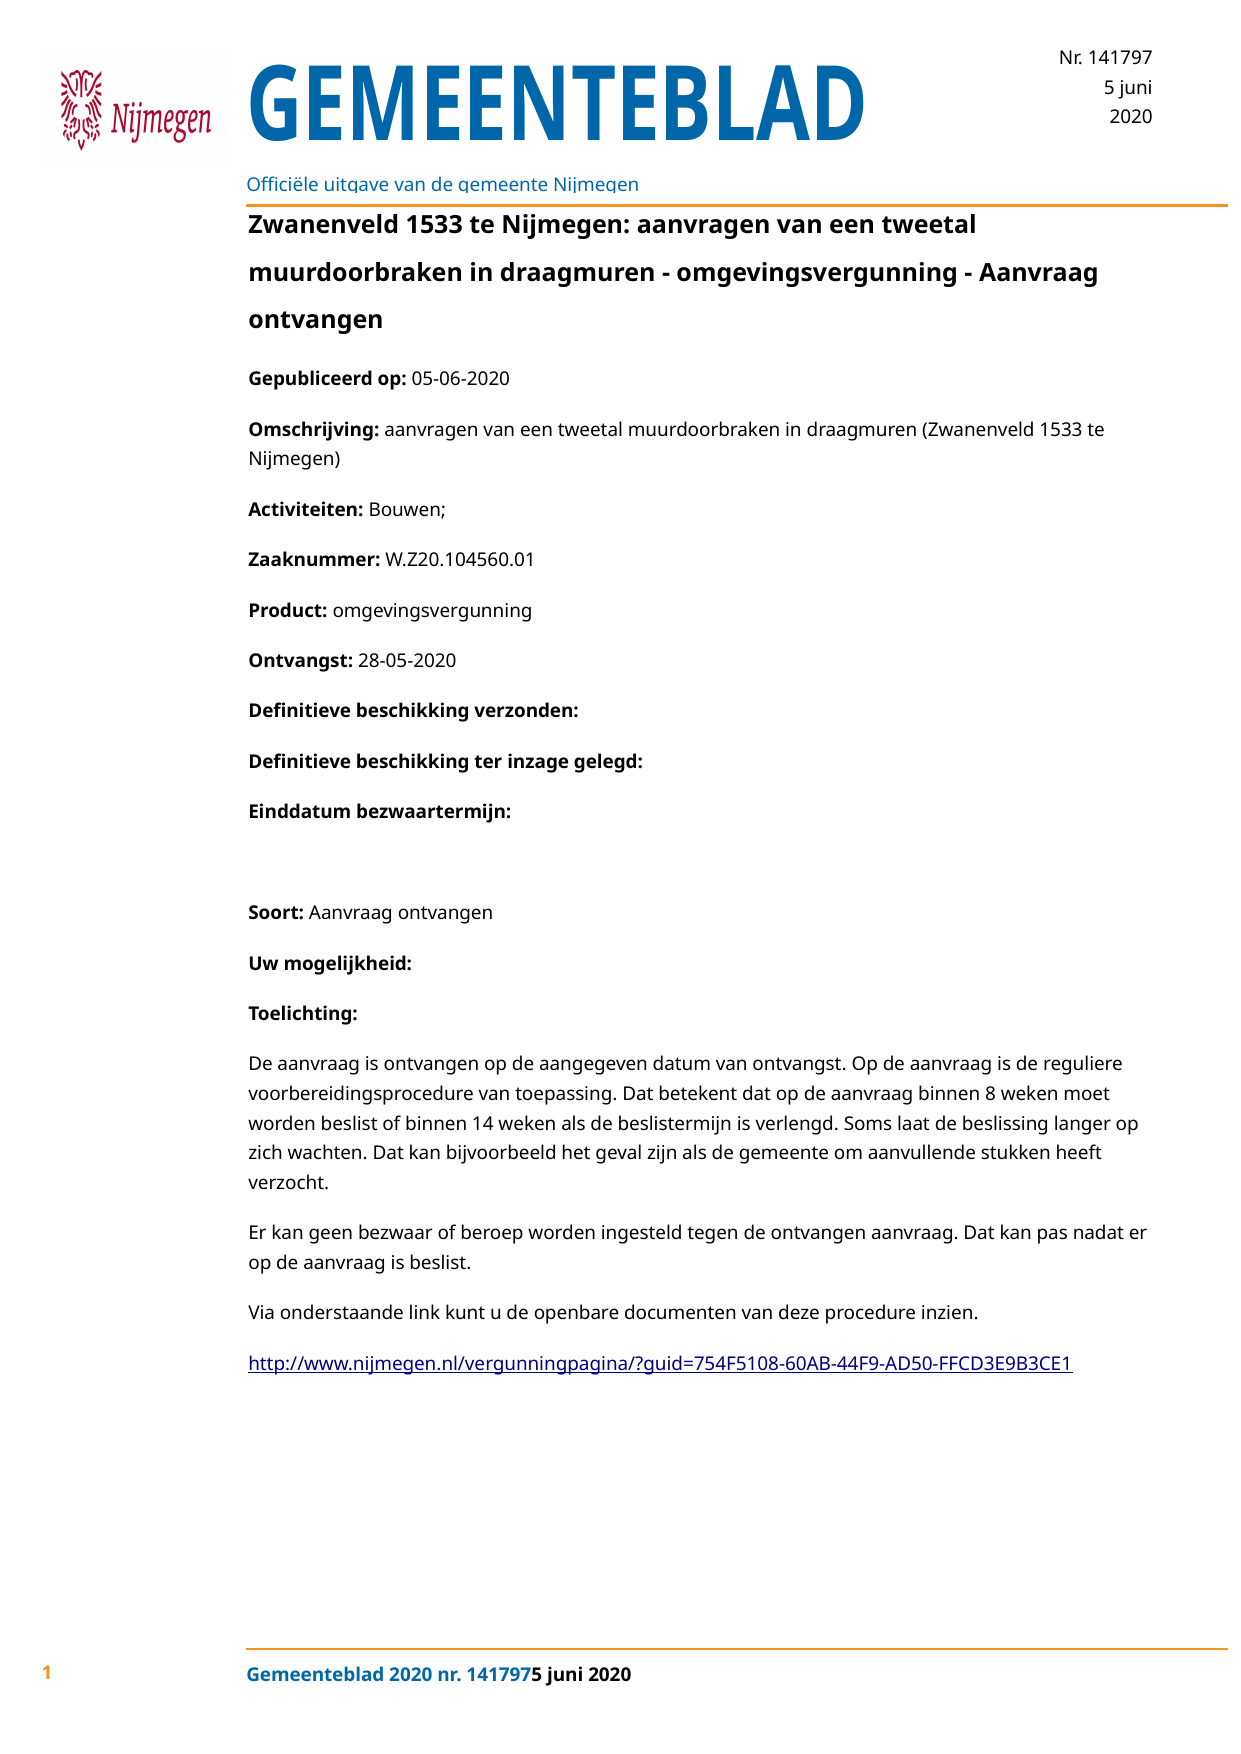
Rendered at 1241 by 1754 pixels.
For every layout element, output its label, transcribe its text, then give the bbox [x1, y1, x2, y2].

text Gepubliceerd op: 05-06-2020 [248, 366, 1152, 391]
text Er kan geen bezwaar of beroep worden ingesteld tegen de ontvangen aanvraag. Dat kan pas nadat er op de aanvraag is beslist. [248, 1219, 1152, 1274]
text Definitieve beschikking verzonden: [248, 698, 1152, 723]
text Uw mogelijkheid: [248, 950, 1152, 975]
text http://www.nijmegen.nl/vergunningpagina/?guid=754F5108-60AB-44F9-AD50-FFCD3E9B3CE1 [248, 1350, 1152, 1375]
picture [41, 47, 231, 172]
text Product: omgevingsvergunning [248, 597, 1152, 622]
text Einddatum bezwaartermijn: [248, 798, 1152, 824]
text Toelichting: [248, 1000, 1152, 1026]
text Omschrijving: aanvragen van een tweetal muurdoorbraken in draagmuren (Zwanenveld 1533 te Nijmegen) [248, 416, 1152, 471]
text Soort: Aanvraag ontvangen [248, 899, 1152, 925]
text Ontvangst: 28-05-2020 [248, 647, 1152, 673]
text De aanvraag is ontvangen op de aangegeven datum van ontvangst. Op de aanvraag is de reguliere voorbereidingsprocedure van toepassing. Dat betekent dat op de aanvraag binnen 8 weken moet worden beslist of binnen 14 weken als de beslistermijn is verlengd. Soms laat de beslissing langer op zich wachten. Dat kan bijvoorbeeld het geval zijn als de gemeente om aanvullende stukken heeft verzocht. [248, 1051, 1152, 1194]
text Zaaknummer: W.Z20.104560.01 [248, 546, 1152, 572]
text Zwanenveld 1533 te Nijmegen: aanvragen van een tweetal muurdoorbraken in draagmuren - omgevingsvergunning - Aanvraag ontvangen [248, 207, 1152, 336]
text Activiteiten: Bouwen; [248, 496, 1152, 522]
text Definitieve beschikking ter inzage gelegd: [248, 748, 1152, 774]
text Via onderstaande link kunt u de openbare documenten van deze procedure inzien. [248, 1299, 1152, 1325]
